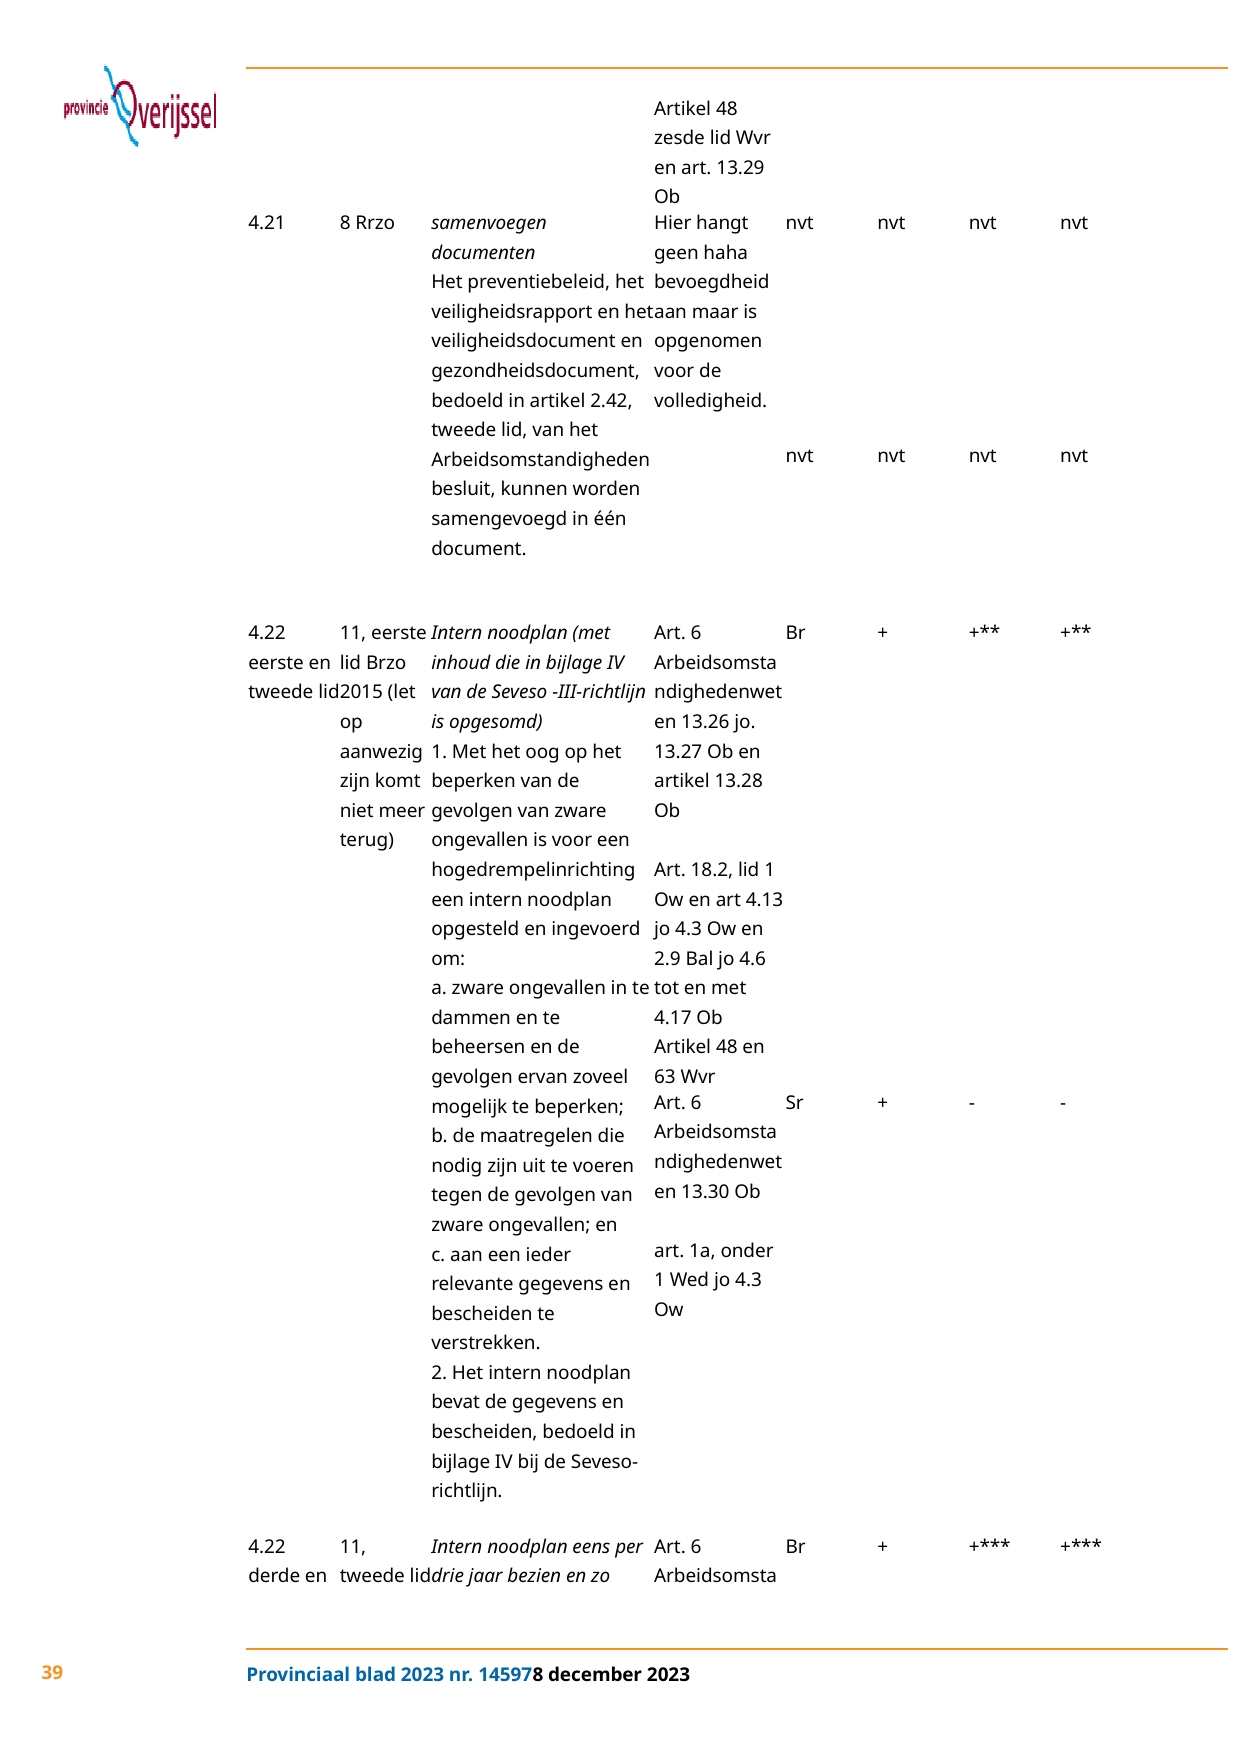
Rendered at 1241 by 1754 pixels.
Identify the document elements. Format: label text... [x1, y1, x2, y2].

table_cell Artikel 48 zesde lid Wvr en art. 13.29 Ob [654, 95, 785, 209]
table_cell Intern noodplan (met inhoud die in bijlage IV van de Seveso -III-richtlijn is opgesomd) 1. Met het oog op het beperken van de gevolgen van zware ongevallen is voor een hogedrempelinrichting een intern noodplan opgesteld en ingevoerd om: a. zware ongevallen in te dammen en te beheersen en de gevolgen ervan zoveel mogelijk te beperken; b. de maatregelen die nodig zijn uit te voeren tegen de gevolgen van zware ongevallen; en c. aan een ieder relevante gegevens en bescheiden te verstrekken. 2. Het intern noodplan bevat de gegevens en bescheiden, bedoeld in bijlage IV bij de Seveso-richtlijn. [431, 620, 654, 1533]
table_cell Art. 6 Arbeidsomstandighedenwet en 13.26 jo. 13.27 Ob en artikel 13.28 Ob Art. 18.2, lid 1 Ow en art 4.13 jo 4.3 Ow en 2.9 Bal jo 4.6 tot en met 4.17 Ob Artikel 48 en 63 Wvr [654, 620, 785, 1089]
table_cell nvt [1060, 209, 1152, 442]
table_cell +*** [1060, 1533, 1152, 1588]
table_cell - [1060, 1089, 1152, 1533]
table_cell +** [1060, 620, 1152, 1089]
table_cell +** [969, 620, 1060, 1089]
table_cell [654, 442, 785, 619]
table_cell samenvoegen documenten Het preventiebeleid, het veiligheidsrapport en het veiligheidsdocument en gezondheidsdocument, bedoeld in artikel 2.42, tweede lid, van het Arbeidsomstandighedenbesluit, kunnen worden samengevoegd in één document. [431, 209, 654, 619]
table_cell 11, tweede lid [340, 1533, 431, 1588]
table_cell +*** [969, 1533, 1060, 1588]
table_cell [1060, 95, 1152, 209]
table_cell [431, 95, 654, 209]
table_cell Hier hangt geen haha bevoegdheid aan maar is opgenomen voor de volledigheid. [654, 209, 785, 442]
table_cell nvt [877, 442, 968, 619]
table_cell 4.22 derde en [248, 1533, 339, 1588]
table_cell [877, 95, 968, 209]
table_cell 4.22 eerste en tweede lid [248, 620, 339, 1533]
table_cell nvt [877, 209, 968, 442]
table_cell [340, 95, 431, 209]
table_cell Br [785, 1533, 877, 1588]
table_cell [785, 95, 877, 209]
table_cell - [969, 1089, 1060, 1533]
table_cell Art. 6 Arbeidsomstandighedenwet en 13.30 Ob art. 1a, onder 1 Wed jo 4.3 Ow [654, 1089, 785, 1533]
table_cell Intern noodplan eens per drie jaar bezien en zo [431, 1533, 654, 1588]
table_cell [969, 95, 1060, 209]
table_cell nvt [785, 442, 877, 619]
table_cell 8 Rrzo [340, 209, 431, 619]
table_cell Art. 6 Arbeidsomsta [654, 1533, 785, 1588]
table_cell nvt [969, 442, 1060, 619]
table_cell nvt [1060, 442, 1152, 619]
table_cell 4.21 [248, 209, 339, 619]
table_cell + [877, 1089, 968, 1533]
table_cell + [877, 1533, 968, 1588]
picture [41, 47, 231, 172]
table_cell 11, eerste lid Brzo 2015 (let op aanwezig zijn komt niet meer terug) [340, 620, 431, 1533]
table_cell Sr [785, 1089, 877, 1533]
table_cell Br [785, 620, 877, 1089]
table_cell nvt [969, 209, 1060, 442]
table_cell + [877, 620, 968, 1089]
table_cell [248, 95, 339, 209]
table_cell nvt [785, 209, 877, 442]
